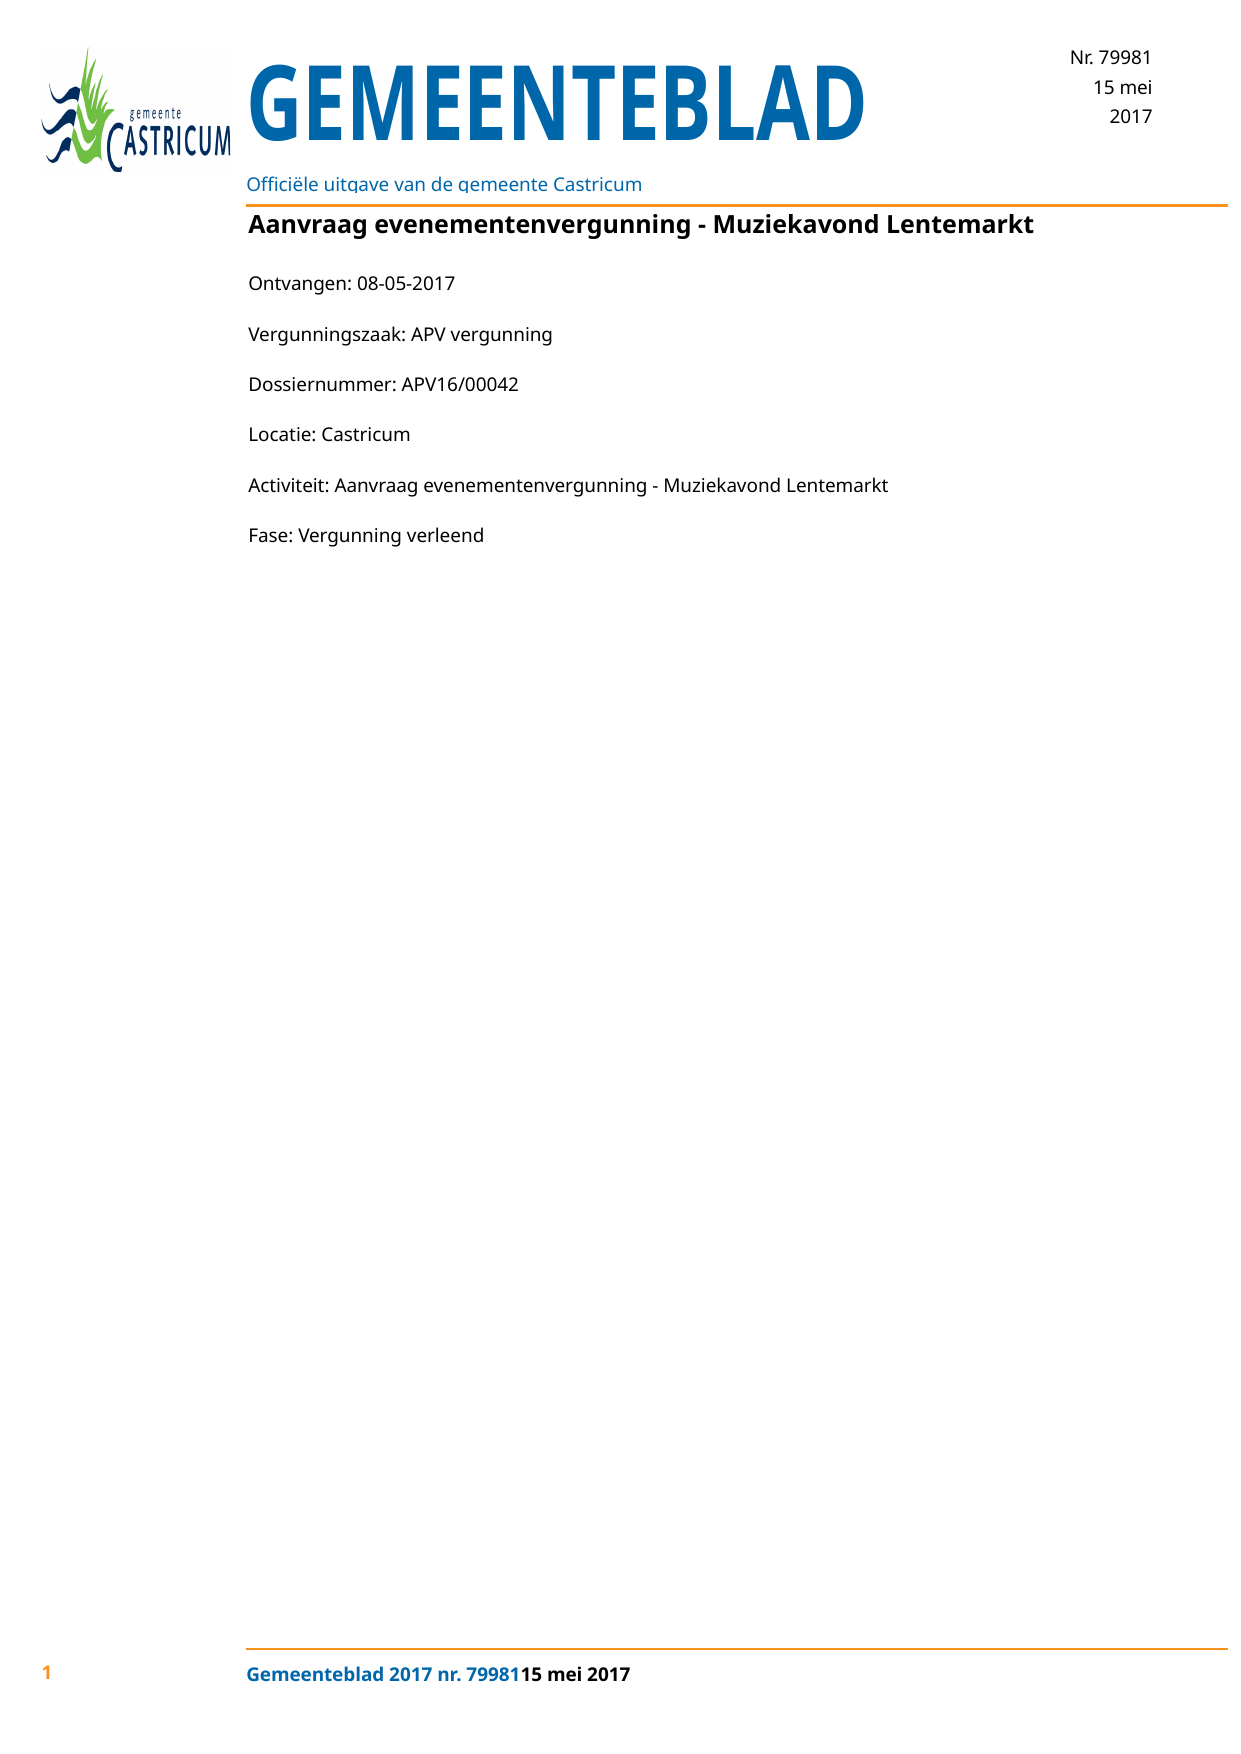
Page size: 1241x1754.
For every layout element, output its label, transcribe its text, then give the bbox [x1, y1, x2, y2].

text Aanvraag evenementenvergunning - Muziekavond Lentemarkt [248, 207, 1152, 241]
text Locatie: Castricum [248, 422, 1152, 447]
text Dossiernummer: APV16/00042 [248, 371, 1152, 397]
text Activiteit: Aanvraag evenementenvergunning - Muziekavond Lentemarkt [248, 472, 1152, 498]
text Vergunningszaak: APV vergunning [248, 321, 1152, 346]
text Fase: Vergunning verleend [248, 522, 1152, 548]
picture [41, 47, 231, 172]
text Ontvangen: 08-05-2017 [248, 270, 1152, 296]
